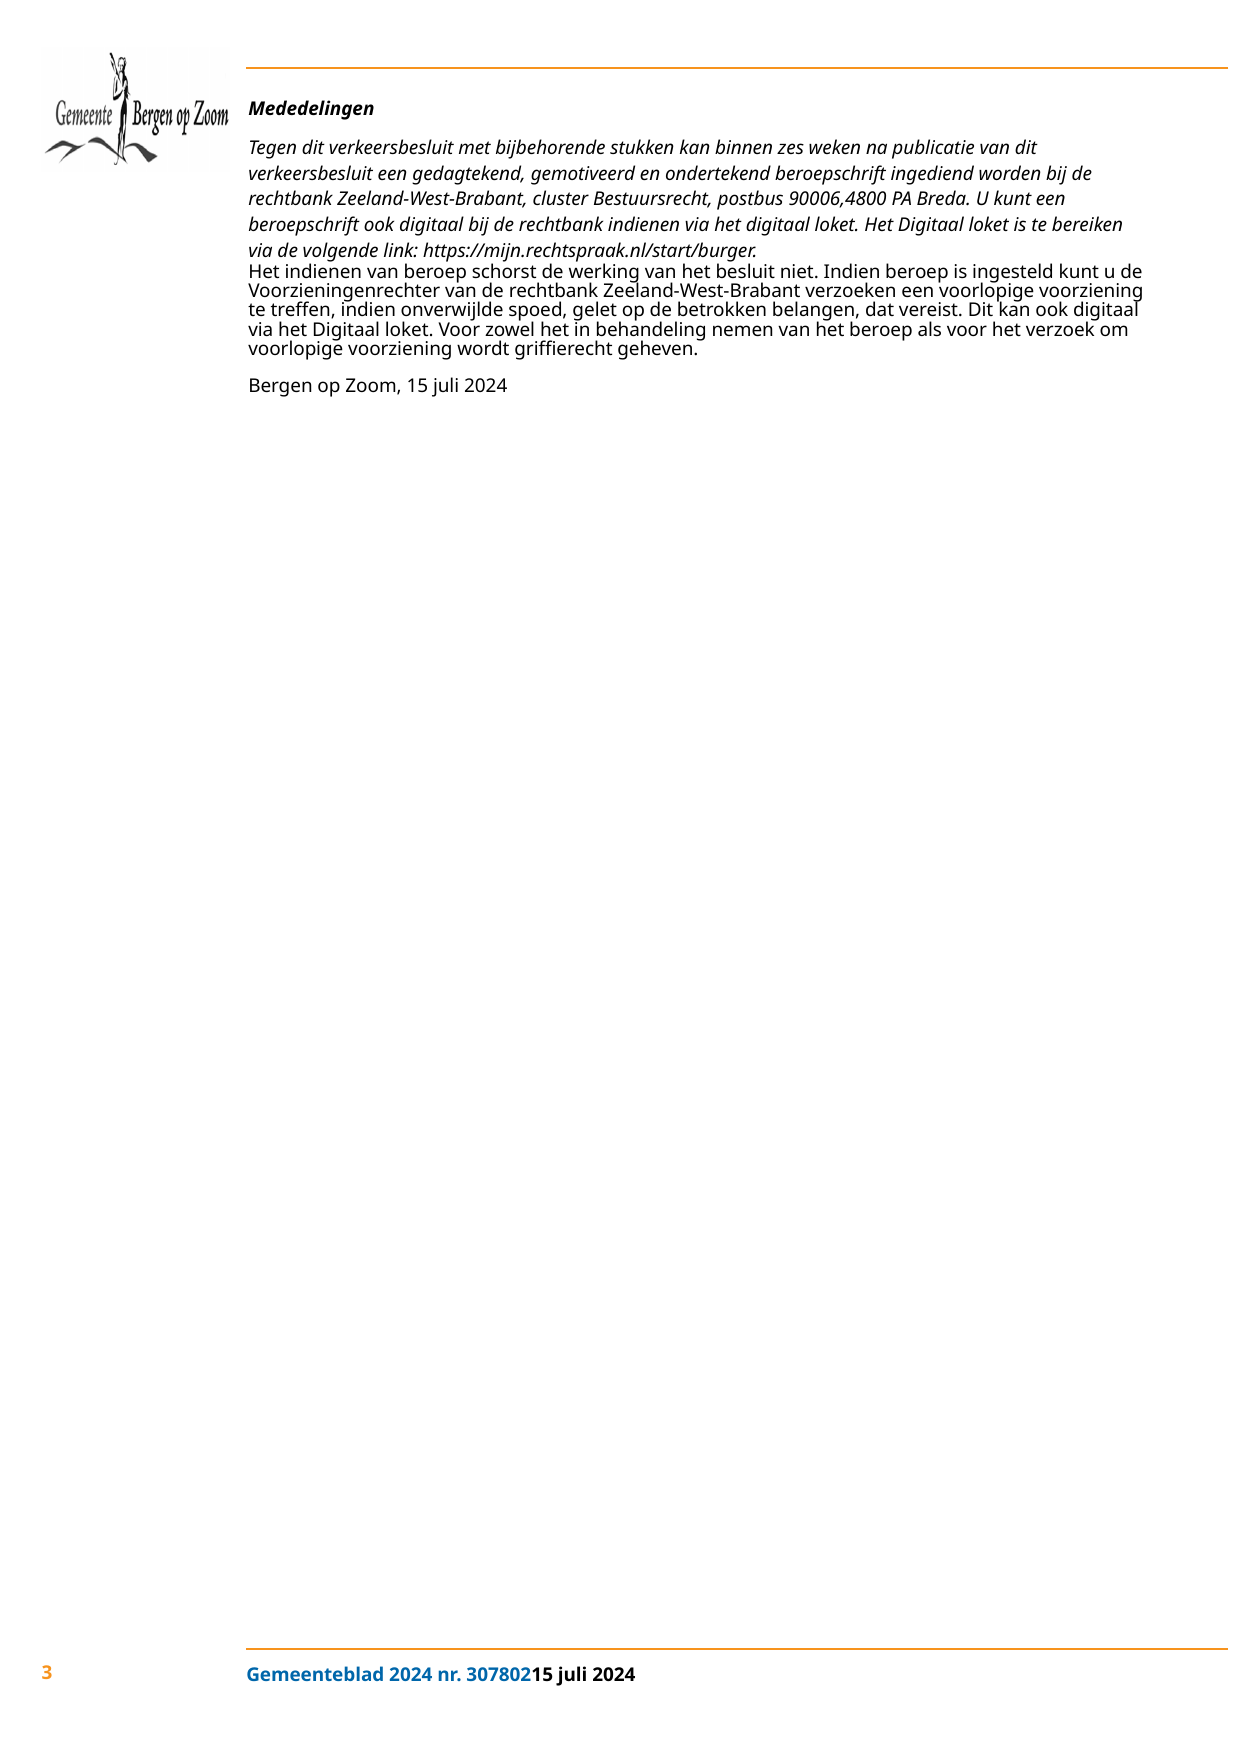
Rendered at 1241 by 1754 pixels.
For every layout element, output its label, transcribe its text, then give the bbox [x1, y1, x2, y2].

text Mededelingen [248, 95, 1152, 121]
picture [41, 47, 231, 172]
text Bergen op Zoom, 15 juli 2024 [248, 377, 1152, 396]
text Tegen dit verkeersbesluit met bijbehorende stukken kan binnen zes weken na publicatie van dit verkeersbesluit een gedagtekend, gemotiveerd en ondertekend beroepschrift ingediend worden bij de rechtbank Zeeland-West-Brabant, cluster Bestuursrecht, postbus 90006,4800 PA Breda. U kunt een beroepschrift ook digitaal bij de rechtbank indienen via het digitaal loket. Het Digitaal loket is te bereiken via de volgende link: https://mijn.rechtspraak.nl/start/burger. [248, 134, 1152, 263]
text Het indienen van beroep schorst de werking van het besluit niet. Indien beroep is ingesteld kunt u de Voorzieningenrechter van de rechtbank Zeeland-West-Brabant verzoeken een voorlopige voorziening te treffen, indien onverwijlde spoed, gelet op de betrokken belangen, dat vereist. Dit kan ook digitaal via het Digitaal loket. Voor zowel het in behandeling nemen van het beroep als voor het verzoek om voorlopige voorziening wordt griffierecht geheven. [248, 263, 1152, 359]
